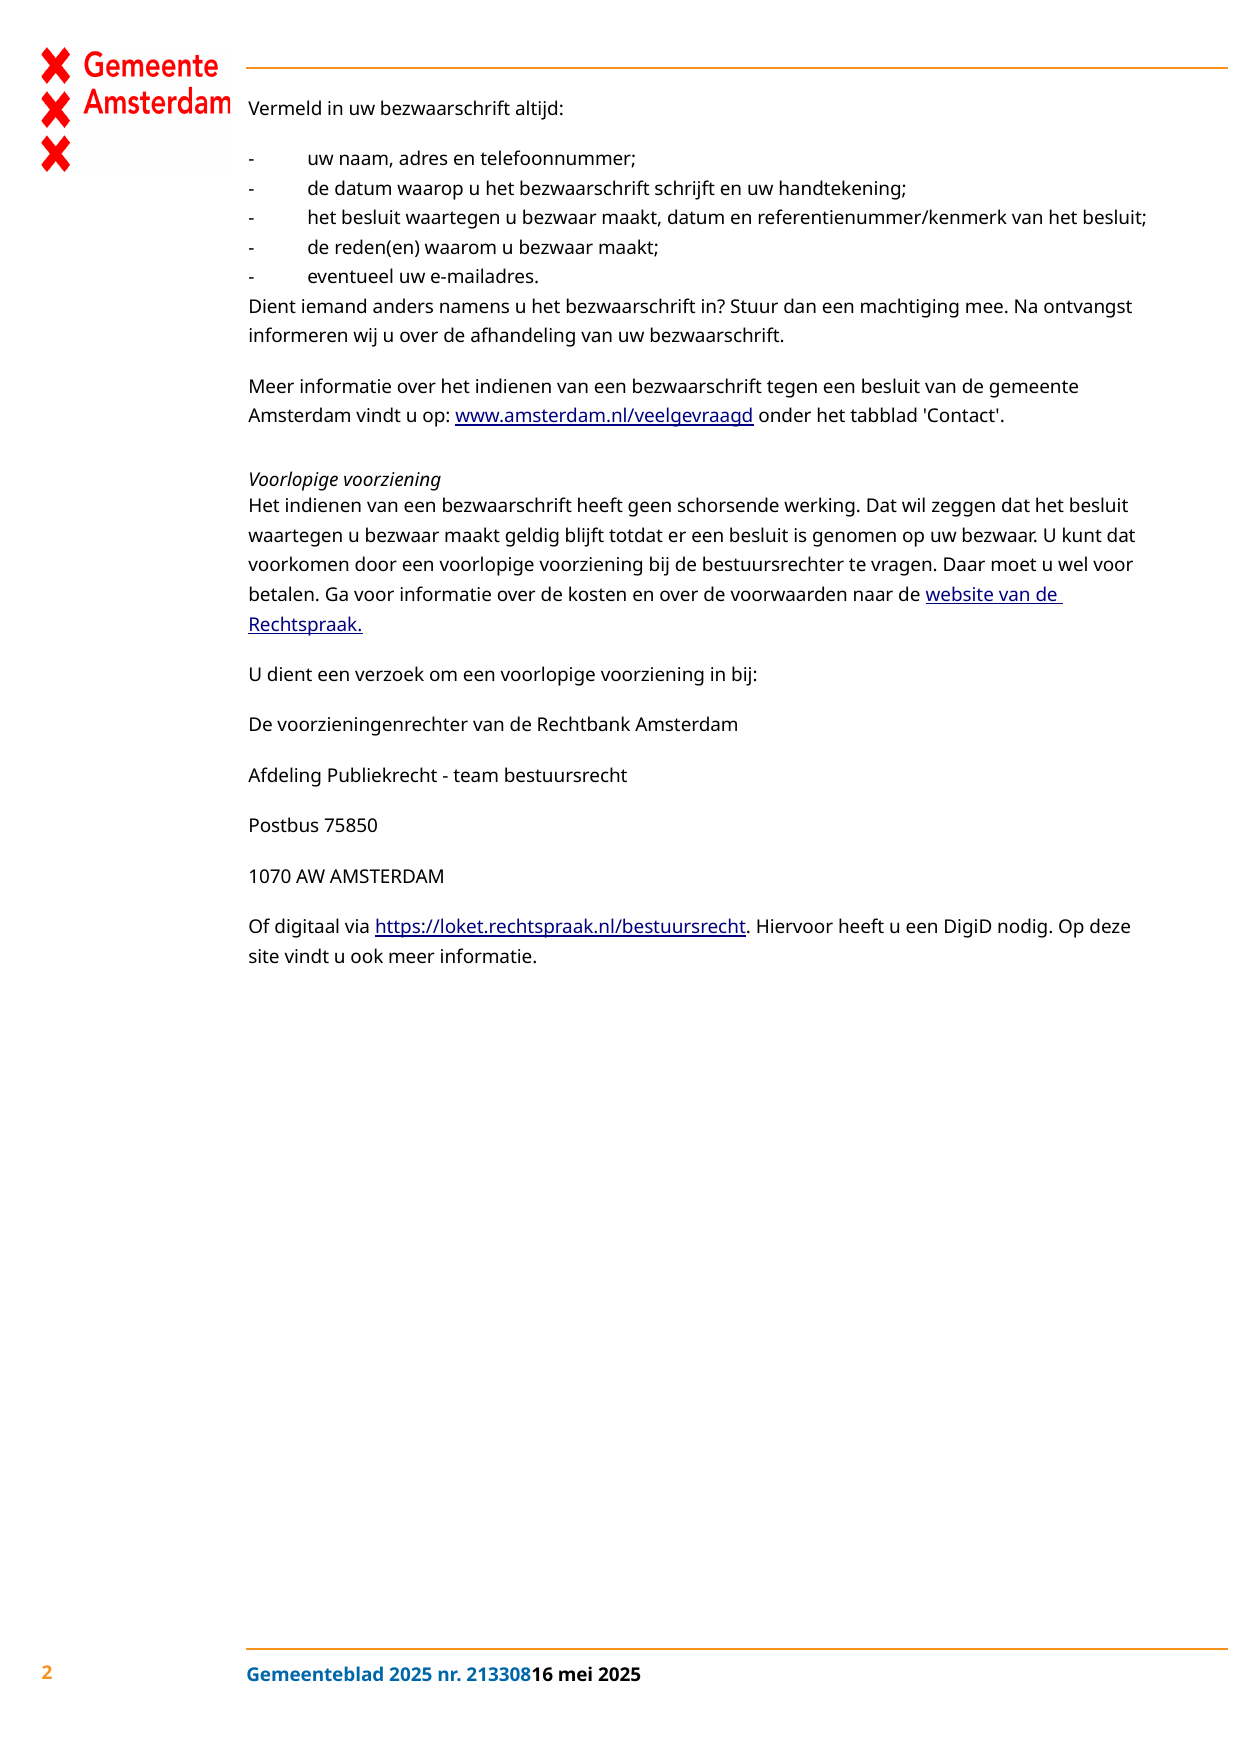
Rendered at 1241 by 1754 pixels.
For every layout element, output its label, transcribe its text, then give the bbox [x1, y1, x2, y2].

text Afdeling Publiekrecht - team bestuursrecht [248, 762, 1152, 788]
list de reden(en) waarom u bezwaar maakt; [248, 234, 1152, 260]
text Of digitaal via https://loket.rechtspraak.nl/bestuursrecht. Hiervoor heeft u een DigiD nodig. Op deze site vindt u ook meer informatie. [248, 913, 1152, 968]
list eventueel uw e-mailadres. [248, 263, 1152, 289]
list de datum waarop u het bezwaarschrift schrijft en uw handtekening; [248, 175, 1152, 201]
text Het indienen van een bezwaarschrift heeft geen schorsende werking. Dat wil zeggen dat het besluit waartegen u bezwaar maakt geldig blijft totdat er een besluit is genomen op uw bezwaar. U kunt dat voorkomen door een voorlopige voorziening bij de bestuursrechter te vragen. Daar moet u wel voor betalen. Ga voor informatie over de kosten en over de voorwaarden naar de website van de Rechtspraak. [248, 492, 1152, 636]
text Postbus 75850 [248, 812, 1152, 838]
text U dient een verzoek om een voorlopige voorziening in bij: [248, 661, 1152, 687]
text Vermeld in uw bezwaarschrift altijd: [248, 95, 1152, 121]
text Voorlopige voorziening [248, 467, 1152, 492]
text De voorzieningenrechter van de Rechtbank Amsterdam [248, 712, 1152, 737]
list uw naam, adres en telefoonnummer; [248, 145, 1152, 171]
text 1070 AW AMSTERDAM [248, 863, 1152, 888]
text Meer informatie over het indienen van een bezwaarschrift tegen een besluit van de gemeente Amsterdam vindt u op: www.amsterdam.nl/veelgevraagd onder het tabblad 'Contact'. [248, 373, 1152, 428]
text Dient iemand anders namens u het bezwaarschrift in? Stuur dan een machtiging mee. Na ontvangst informeren wij u over de afhandeling van uw bezwaarschrift. [248, 293, 1152, 348]
list het besluit waartegen u bezwaar maakt, datum en referentienummer/kenmerk van het besluit; [248, 204, 1152, 230]
picture [41, 47, 231, 172]
